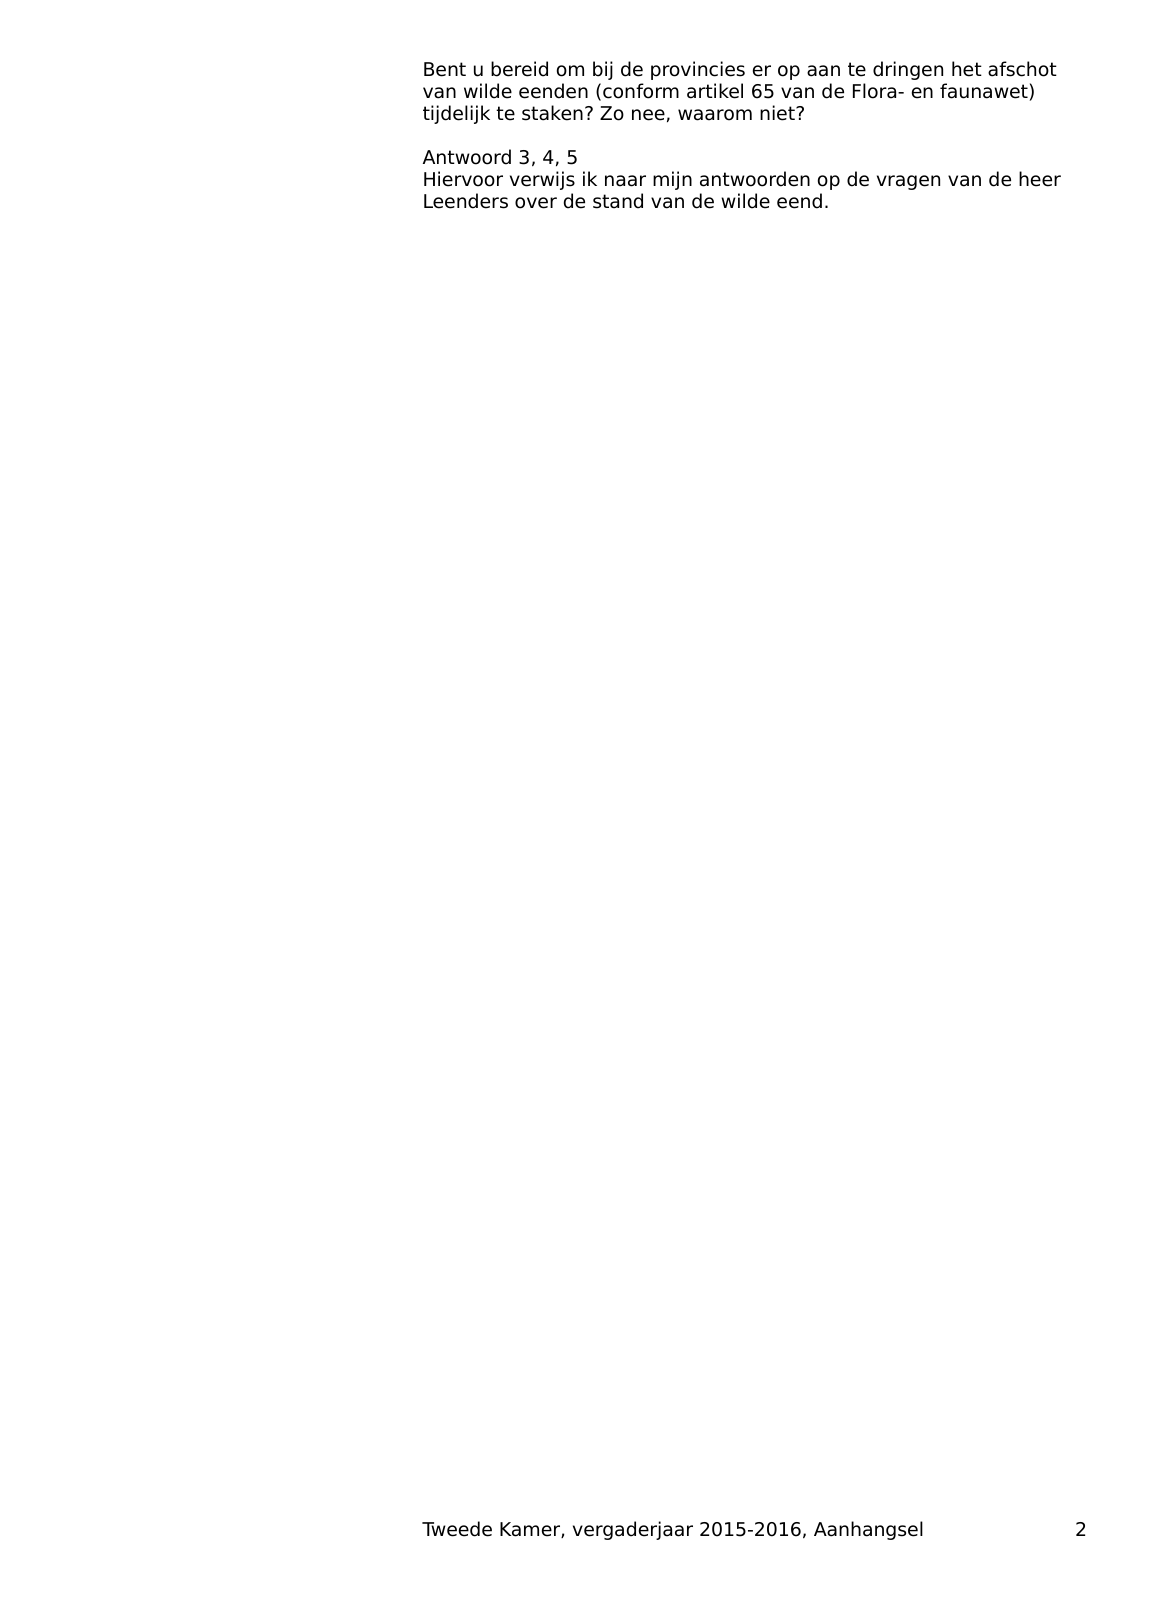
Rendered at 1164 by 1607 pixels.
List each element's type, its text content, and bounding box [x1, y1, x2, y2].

text Antwoord 3, 4, 5 [422, 147, 1087, 169]
text Hiervoor verwijs ik naar mijn antwoorden op de vragen van de heer Leenders over de stand van de wilde eend. [422, 169, 1087, 213]
text Bent u bereid om bij de provincies er op aan te dringen het afschot van wilde eenden (conform artikel 65 van de Flora- en faunawet) tijdelijk te staken? Zo nee, waarom niet? [422, 59, 1087, 125]
